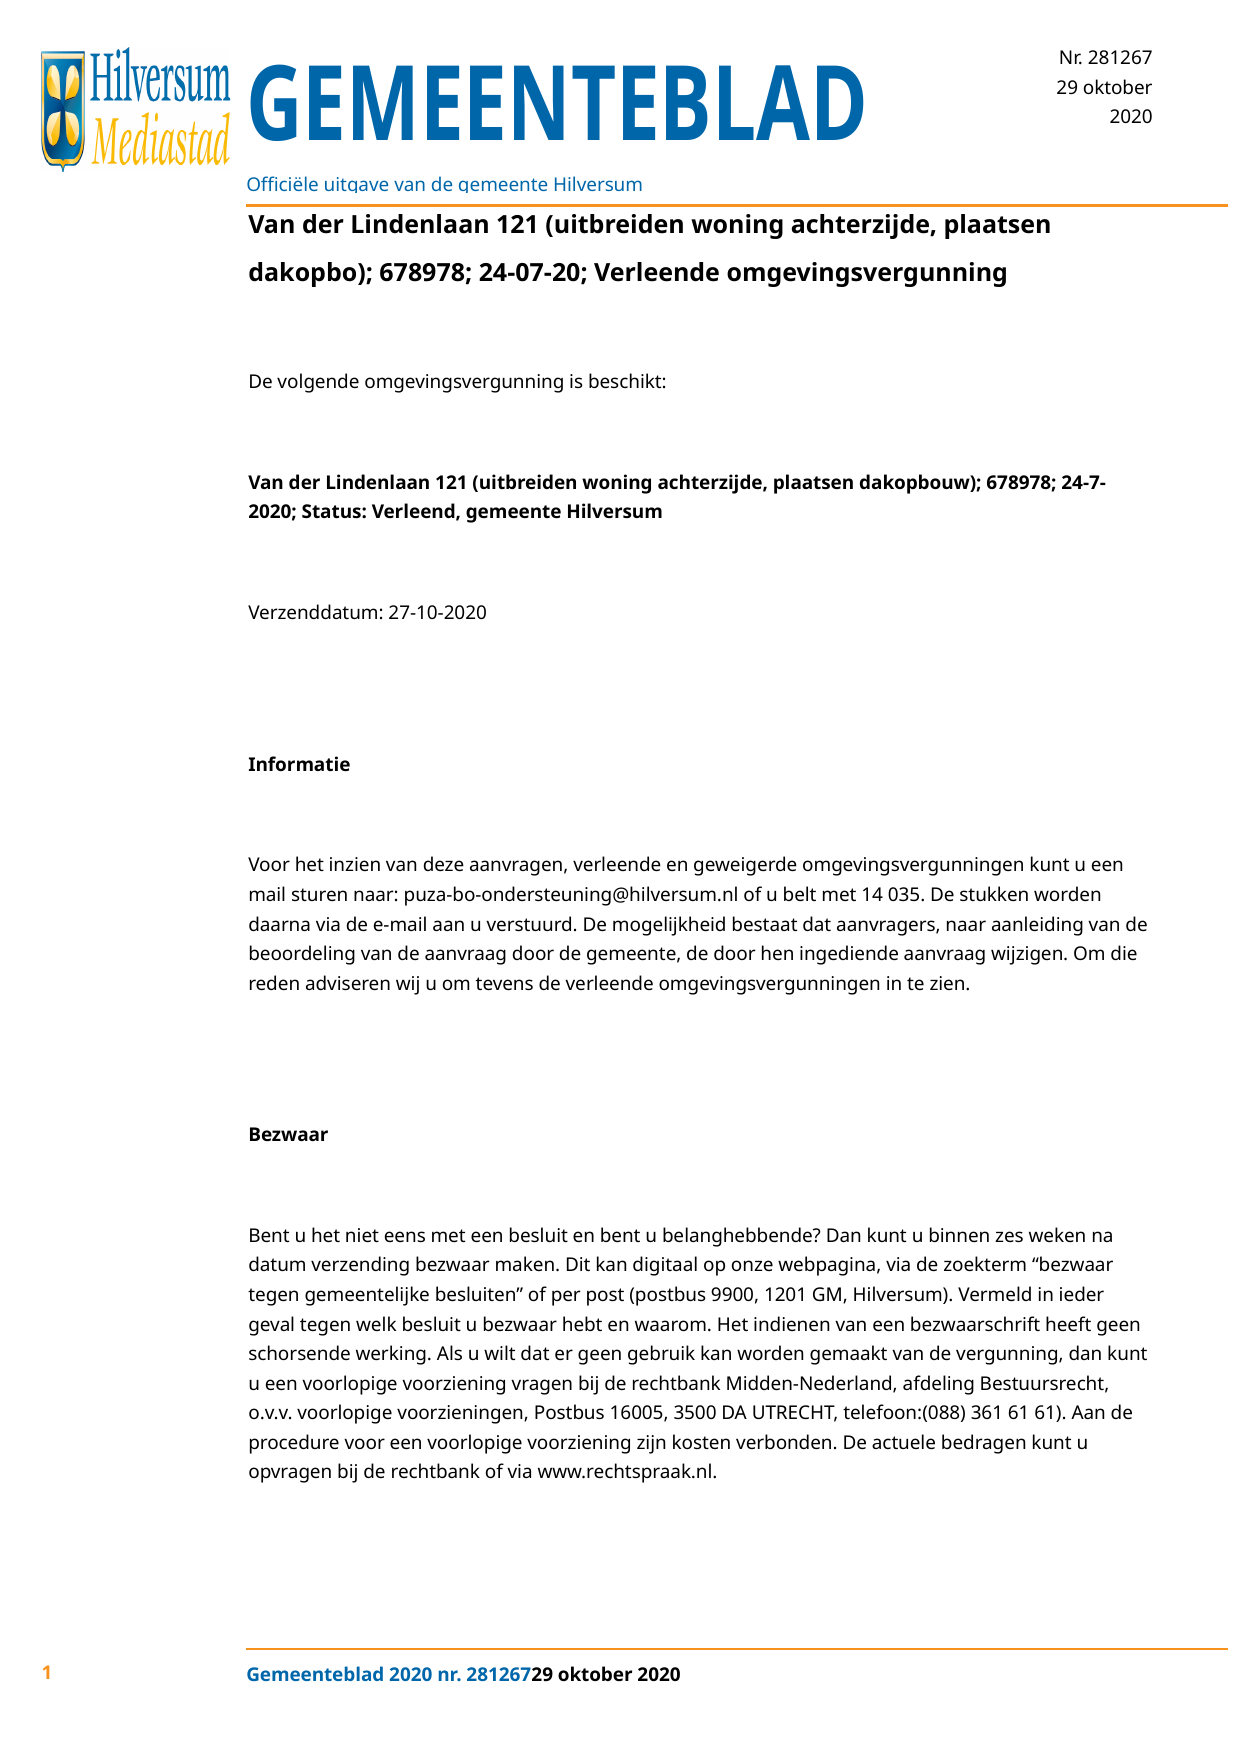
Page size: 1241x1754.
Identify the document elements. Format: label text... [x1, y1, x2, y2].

text Bezwaar [248, 1121, 1152, 1147]
text Van der Lindenlaan 121 (uitbreiden woning achterzijde, plaatsen dakopbo); 678978; 24-07-20; Verleende omgevingsvergunning [248, 207, 1152, 288]
text Bent u het niet eens met een besluit en bent u belanghebbende? Dan kunt u binnen zes weken na datum verzending bezwaar maken. Dit kan digitaal op onze webpagina, via de zoekterm “bezwaar tegen gemeentelijke besluiten” of per post (postbus 9900, 1201 GM, Hilversum). Vermeld in ieder geval tegen welk besluit u bezwaar hebt en waarom. Het indienen van een bezwaarschrift heeft geen schorsende werking. Als u wilt dat er geen gebruik kan worden gemaakt van de vergunning, dan kunt u een voorlopige voorziening vragen bij de rechtbank Midden-Nederland, afdeling Bestuursrecht, o.v.v. voorlopige voorzieningen, Postbus 16005, 3500 DA UTRECHT, telefoon:(088) 361 61 61). Aan de procedure voor een voorlopige voorziening zijn kosten verbonden. De actuele bedragen kunt u opvragen bij de rechtbank of via www.rechtspraak.nl. [248, 1222, 1152, 1484]
text Informatie [248, 751, 1152, 777]
text Verzenddatum: 27-10-2020 [248, 599, 1152, 625]
text Voor het inzien van deze aanvragen, verleende en geweigerde omgevingsvergunningen kunt u een mail sturen naar: puza-bo-ondersteuning@hilversum.nl of u belt met 14 035. De stukken worden daarna via de e-mail aan u verstuurd. De mogelijkheid bestaat dat aanvragers, naar aanleiding van de beoordeling van de aanvraag door de gemeente, de door hen ingediende aanvraag wijzigen. Om die reden adviseren wij u om tevens de verleende omgevingsvergunningen in te zien. [248, 852, 1152, 996]
picture [41, 47, 231, 172]
text De volgende omgevingsvergunning is beschikt: [248, 368, 1152, 394]
text Van der Lindenlaan 121 (uitbreiden woning achterzijde, plaatsen dakopbouw); 678978; 24-7-2020; Status: Verleend, gemeente Hilversum [248, 469, 1152, 524]
